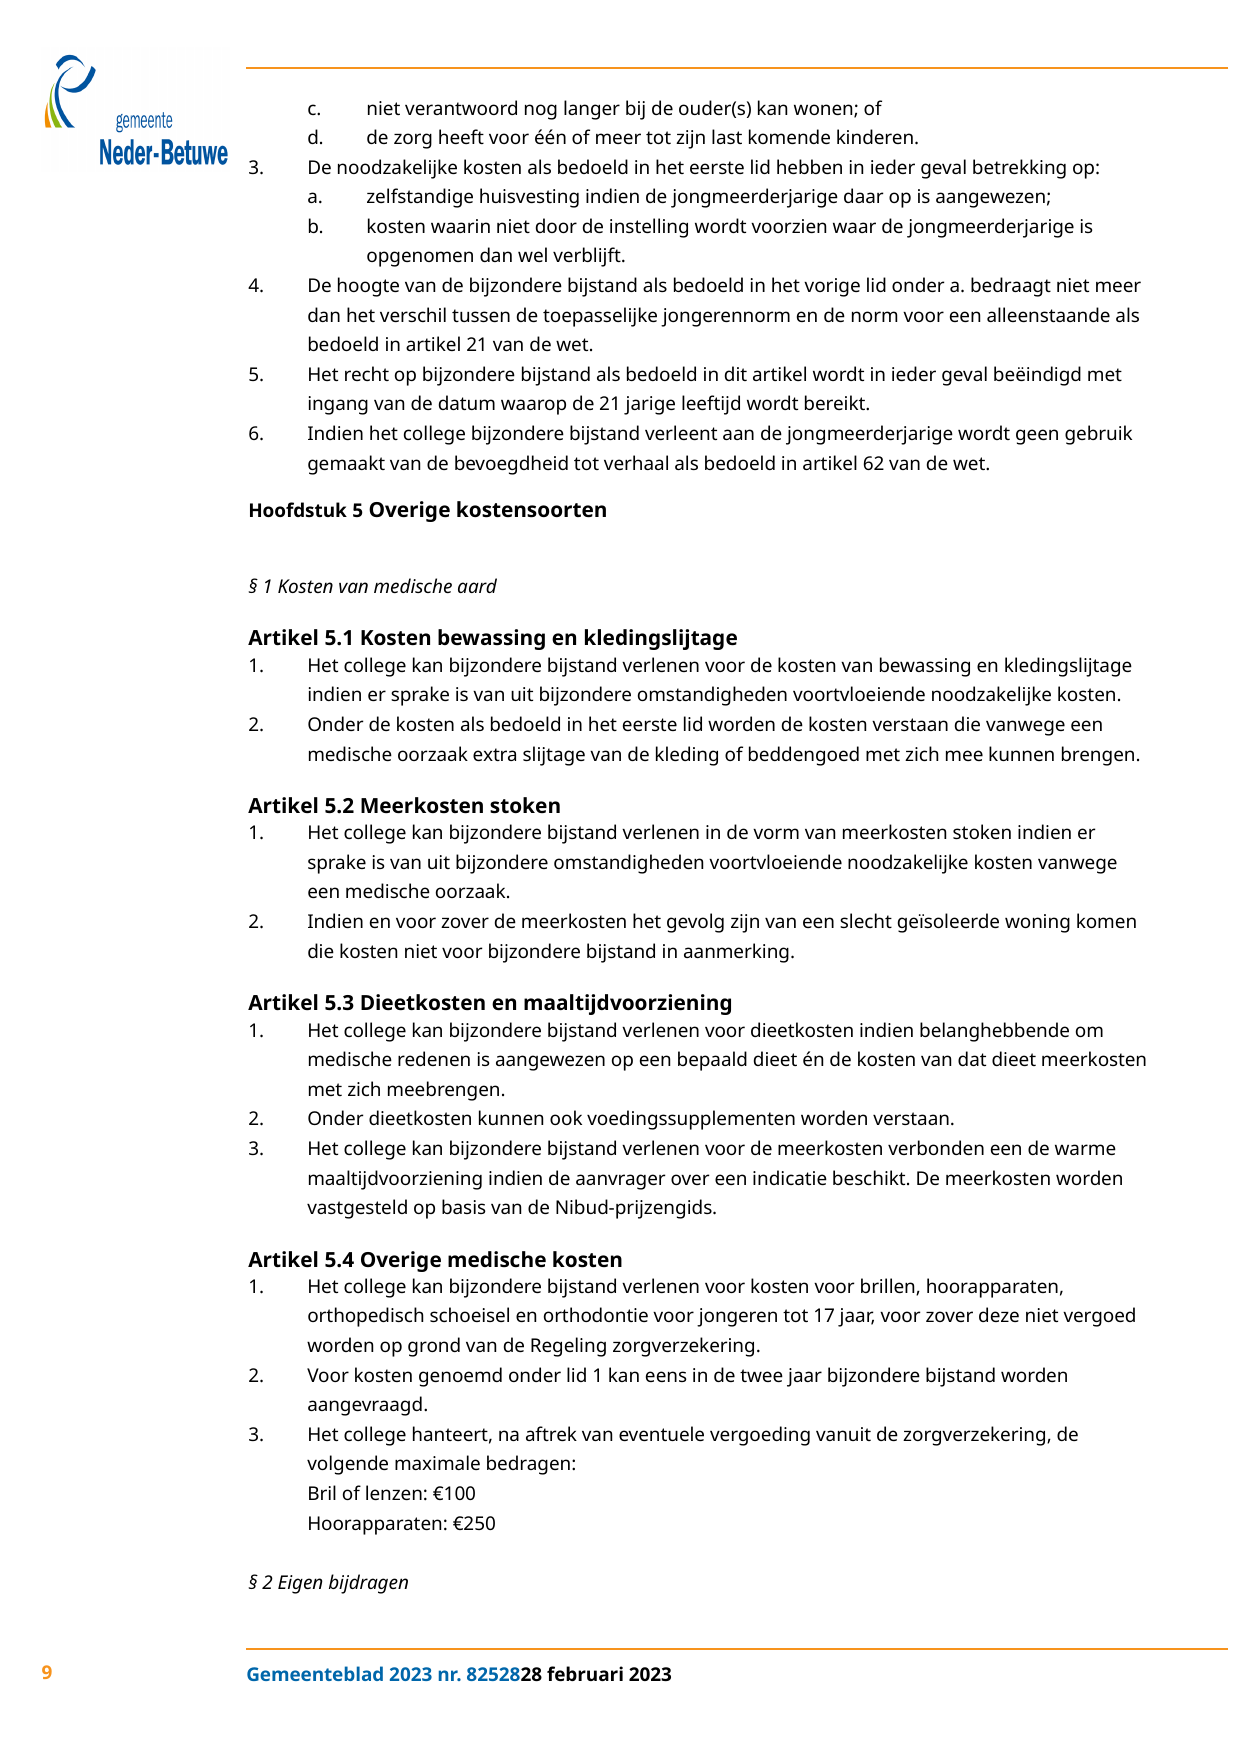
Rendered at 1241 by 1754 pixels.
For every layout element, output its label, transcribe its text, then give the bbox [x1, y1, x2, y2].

list Indien het college bijzondere bijstand verleent aan de jongmeerderjarige wordt geen gebruik gemaakt van de bevoegdheid tot verhaal als bedoeld in artikel 62 van de wet. [248, 420, 1152, 476]
list Indien en voor zover de meerkosten het gevolg zijn van een slecht geïsoleerde woning komen die kosten niet voor bijzondere bijstand in aanmerking. [248, 908, 1152, 964]
list Het college kan bijzondere bijstand verlenen voor de kosten van bewassing en kledingslijtage indien er sprake is van uit bijzondere omstandigheden voortvloeiende noodzakelijke kosten. [248, 652, 1152, 707]
list De noodzakelijke kosten als bedoeld in het eerste lid hebben in ieder geval betrekking op: [248, 154, 1152, 180]
list Voor kosten genoemd onder lid 1 kan eens in de twee jaar bijzondere bijstand worden aangevraagd. [248, 1362, 1152, 1417]
list Onder de kosten als bedoeld in het eerste lid worden de kosten verstaan die vanwege een medische oorzaak extra slijtage van de kleding of beddengoed met zich mee kunnen brengen. [248, 711, 1152, 766]
list Het college kan bijzondere bijstand verlenen voor kosten voor brillen, hoorapparaten, orthopedisch schoeisel en orthodontie voor jongeren tot 17 jaar, voor zover deze niet vergoed worden op grond van de Regeling zorgverzekering. [248, 1273, 1152, 1358]
list Het college kan bijzondere bijstand verlenen voor dieetkosten indien belanghebbende om medische redenen is aangewezen op een bepaald dieet én de kosten van dat dieet meerkosten met zich meebrengen. [248, 1017, 1152, 1102]
list zelfstandige huisvesting indien de jongmeerderjarige daar op is aangewezen; [307, 183, 1152, 209]
text Hoofdstuk 5 Overige kostensoorten [248, 495, 1152, 524]
text Artikel 5.4 Overige medische kosten [248, 1245, 1152, 1273]
list niet verantwoord nog langer bij de ouder(s) kan wonen; of [307, 95, 1152, 121]
list Het college kan bijzondere bijstand verlenen voor de meerkosten verbonden een de warme maaltijdvoorziening indien de aanvrager over een indicatie beschikt. De meerkosten worden vastgesteld op basis van de Nibud-prijzengids. [248, 1135, 1152, 1220]
list Onder dieetkosten kunnen ook voedingssupplementen worden verstaan. [248, 1106, 1152, 1131]
list De hoogte van de bijzondere bijstand als bedoeld in het vorige lid onder a. bedraagt niet meer dan het verschil tussen de toepasselijke jongerennorm en de norm voor een alleenstaande als bedoeld in artikel 21 van de wet. [248, 272, 1152, 357]
list de zorg heeft voor één of meer tot zijn last komende kinderen. [307, 124, 1152, 150]
list Het recht op bijzondere bijstand als bedoeld in dit artikel wordt in ieder geval beëindigd met ingang van de datum waarop de 21 jarige leeftijd wordt bereikt. [248, 361, 1152, 416]
text Artikel 5.1 Kosten bewassing en kledingslijtage [248, 623, 1152, 652]
list Het college kan bijzondere bijstand verlenen in de vorm van meerkosten stoken indien er sprake is van uit bijzondere omstandigheden voortvloeiende noodzakelijke kosten vanwege een medische oorzaak. [248, 819, 1152, 904]
list Bril of lenzen: €100 [248, 1480, 1152, 1506]
text § 1 Kosten van medische aard [248, 573, 1152, 599]
list kosten waarin niet door de instelling wordt voorzien waar de jongmeerderjarige is opgenomen dan wel verblijft. [307, 213, 1152, 268]
text Artikel 5.3 Dieetkosten en maaltijdvoorziening [248, 988, 1152, 1017]
text Artikel 5.2 Meerkosten stoken [248, 791, 1152, 819]
list Hoorapparaten: €250 [248, 1510, 1152, 1536]
text § 2 Eigen bijdragen [248, 1569, 1152, 1595]
picture [41, 47, 231, 172]
list Het college hanteert, na aftrek van eventuele vergoeding vanuit de zorgverzekering, de volgende maximale bedragen: [248, 1421, 1152, 1476]
